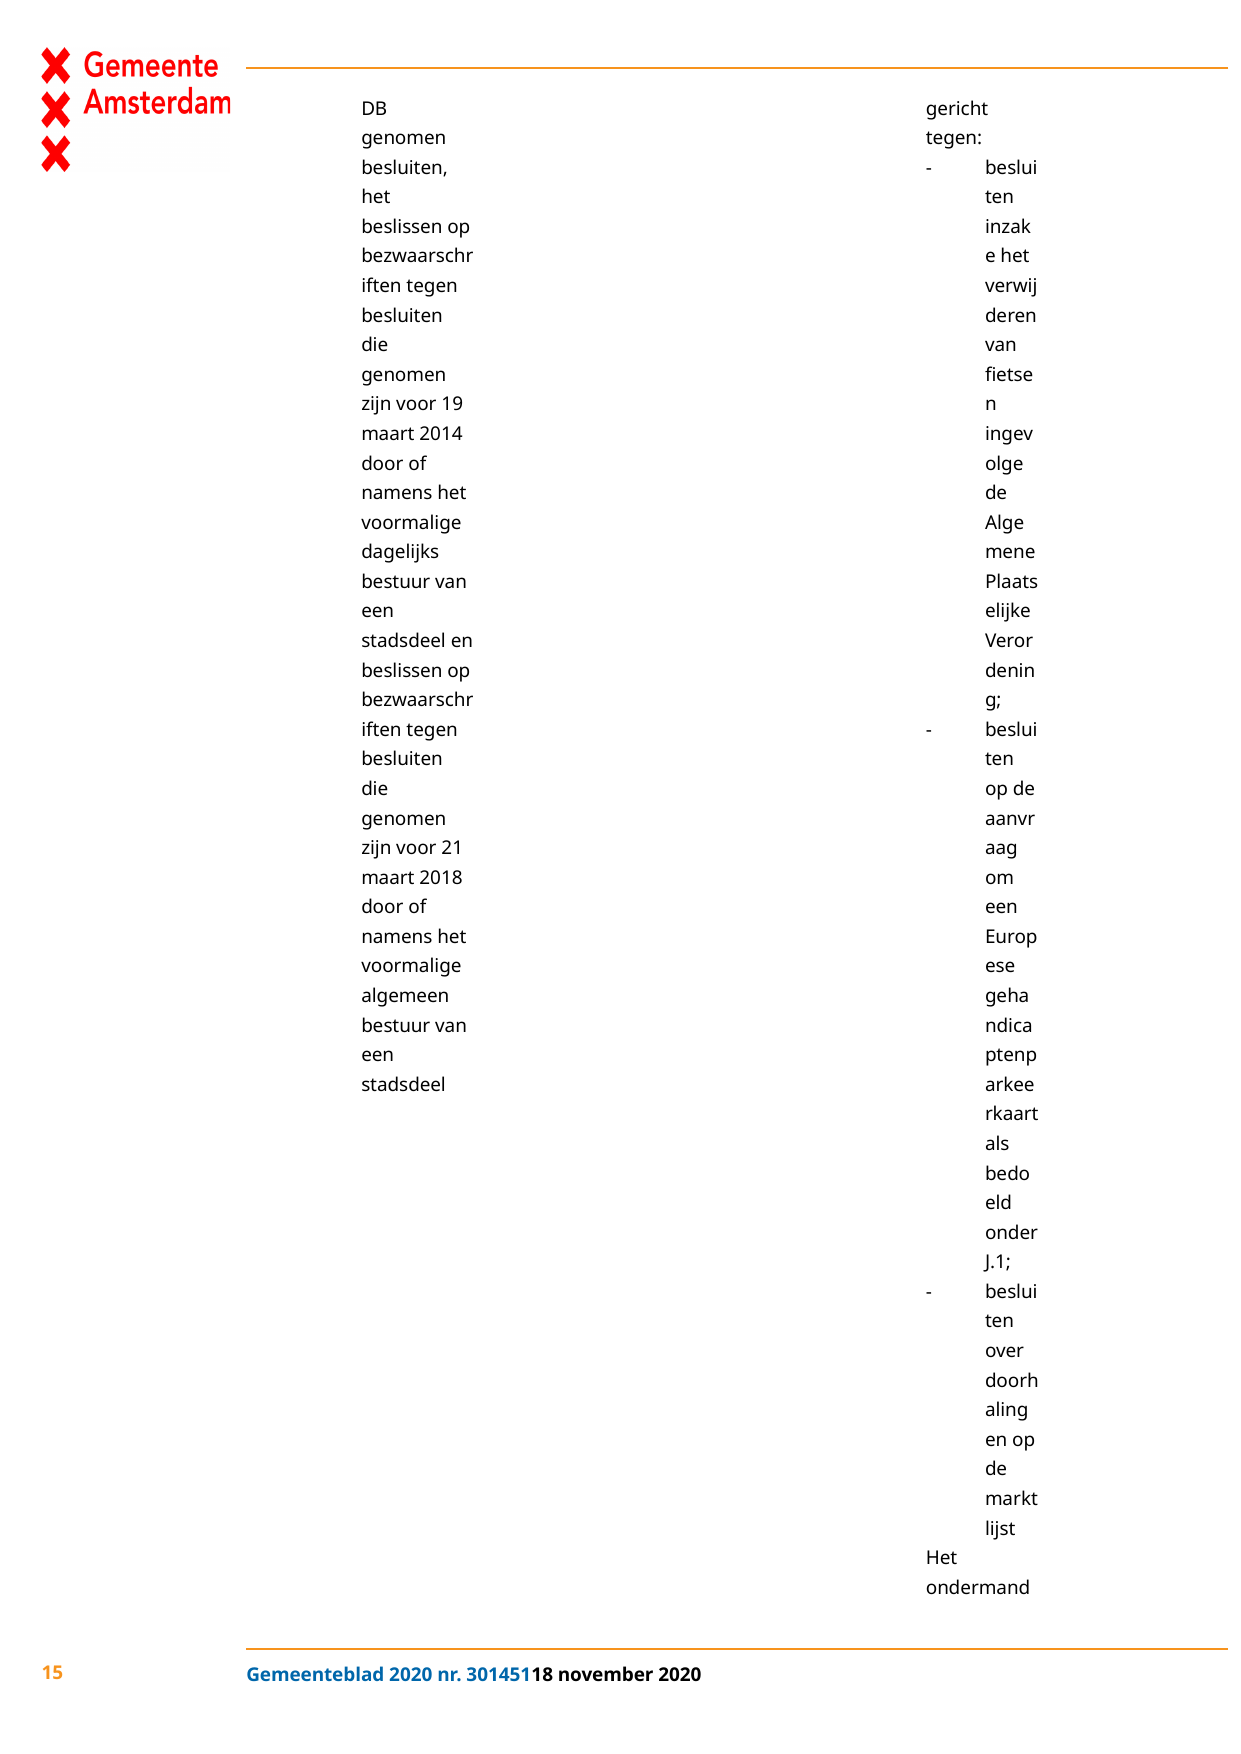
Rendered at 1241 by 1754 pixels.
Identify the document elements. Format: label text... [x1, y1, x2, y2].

picture [41, 47, 231, 172]
table_cell gericht tegen: besluiten inzake het verwijderen van fietsen ingevolge de Algemene Plaatselijke Verordening; besluiten op de aanvraag om een Europese gehandicaptenparkeerkaart als bedoeld onder J.1; besluiten over doorhalingen op de marktlijst Het ondermand [926, 95, 1038, 1600]
table_cell [1039, 95, 1152, 1600]
table_cell [248, 95, 361, 1600]
table_cell [700, 95, 813, 1600]
table_cell DB genomen besluiten, het beslissen op bezwaarschriften tegen besluiten die genomen zijn voor 19 maart 2014 door of namens het voormalige dagelijks bestuur van een stadsdeel en beslissen op bezwaarschriften tegen besluiten die genomen zijn voor 21 maart 2018 door of namens het voormalige algemeen bestuur van een stadsdeel [361, 95, 474, 1600]
table_cell [813, 95, 926, 1600]
table_cell [587, 95, 700, 1600]
table_cell [474, 95, 587, 1600]
